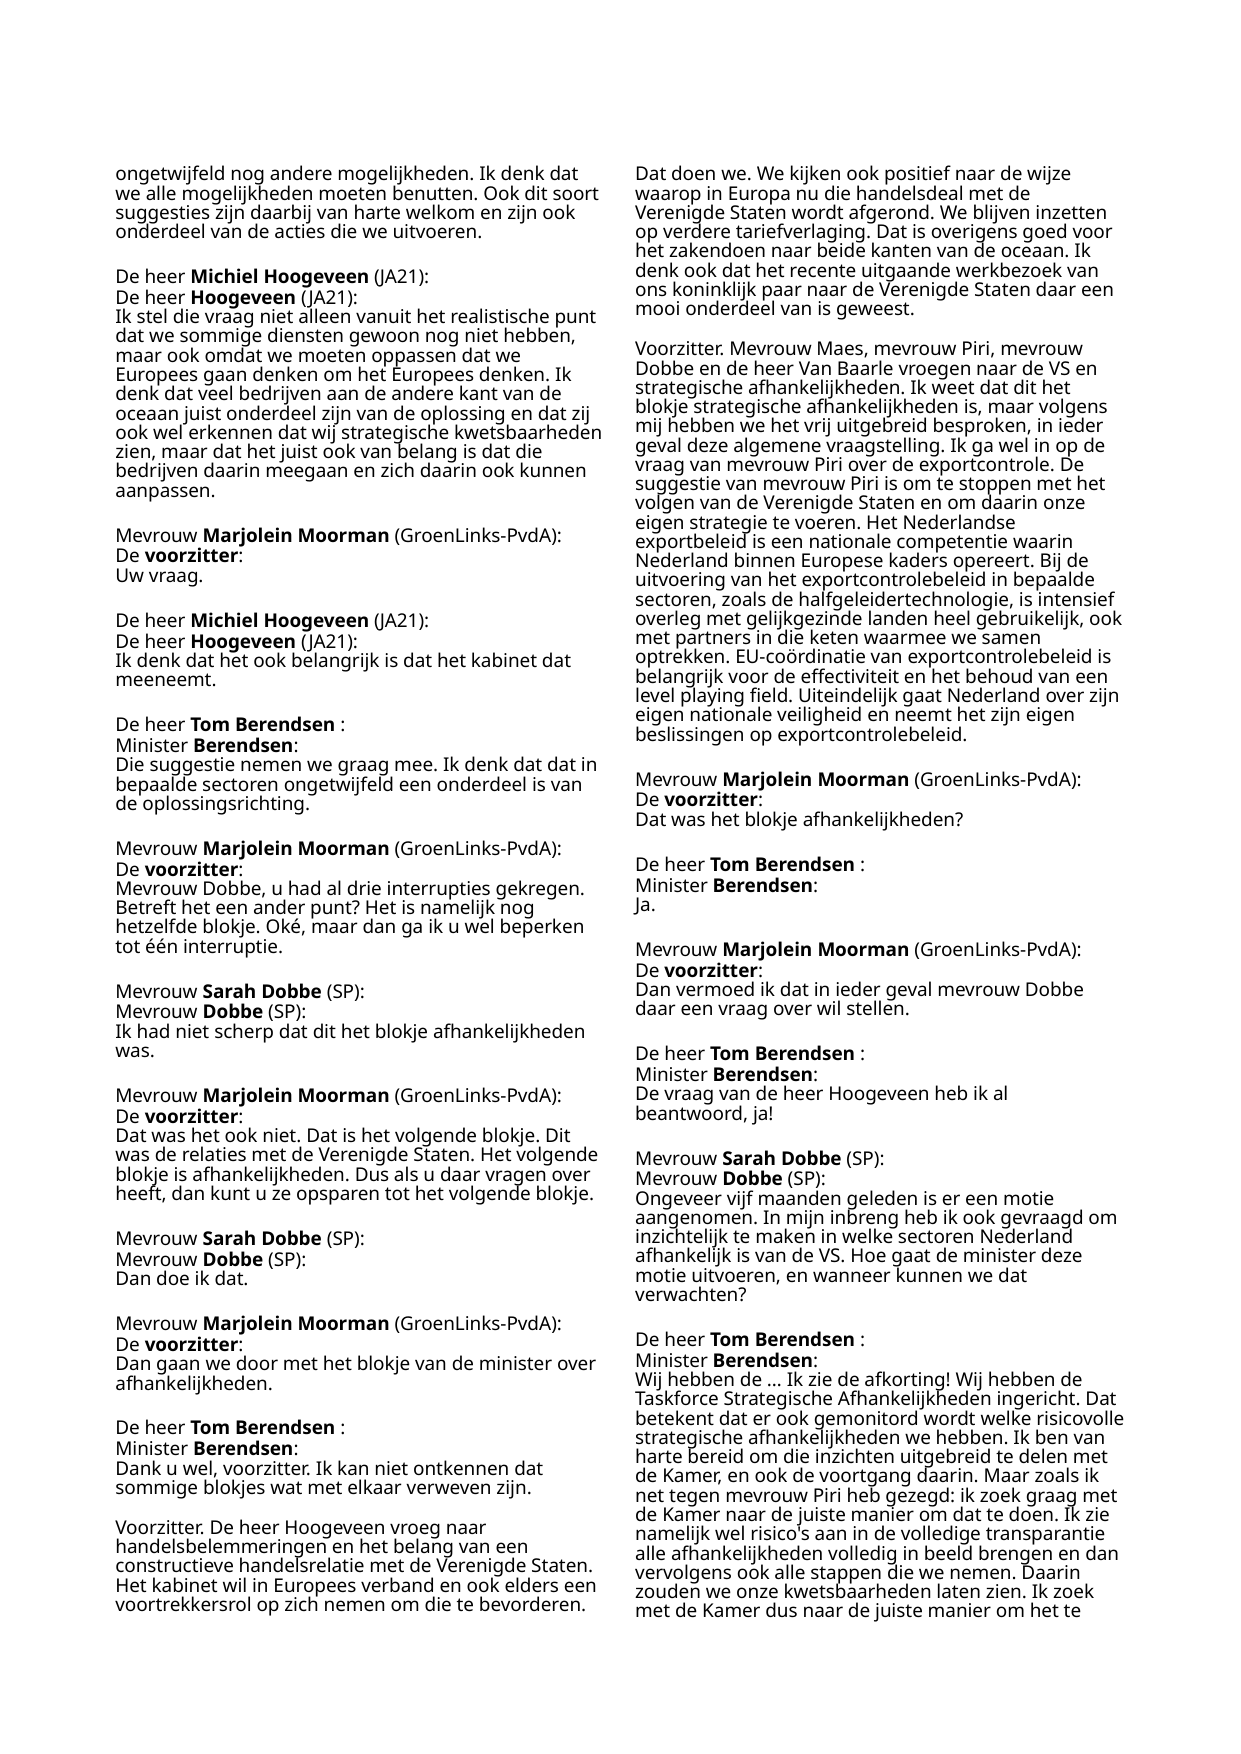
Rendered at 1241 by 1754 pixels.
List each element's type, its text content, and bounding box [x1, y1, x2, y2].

text Mevrouw Marjolein Moorman (GroenLinks-PvdA): [635, 936, 1125, 962]
text Mevrouw Marjolein Moorman (GroenLinks-PvdA): [115, 522, 605, 547]
text Minister Berendsen: [115, 737, 605, 756]
text Wij hebben de … Ik zie de afkorting! Wij hebben de Taskforce Strategische Afhankelijkheden ingericht. Dat betekent dat er ook gemonitord wordt welke risicovolle strategische afhankelijkheden we hebben. Ik ben van harte bereid om die inzichten uitgebreid te delen met de Kamer, en ook de voortgang daarin. Maar zoals ik net tegen mevrouw Piri heb gezegd: ik zoek graag met de Kamer naar de juiste manier om dat te doen. Ik zie namelijk wel risico's aan in de volledige transparantie alle afhankelijkheden volledig in beeld brengen en dan vervolgens ook alle stappen die we nemen. Daarin zouden we onze kwetsbaarheden laten zien. Ik zoek met de Kamer dus naar de juiste manier om het te [635, 1371, 1125, 1622]
text Ongeveer vijf maanden geleden is er een motie aangenomen. In mijn inbreng heb ik ook gevraagd om inzichtelijk te maken in welke sectoren Nederland afhankelijk is van de VS. Hoe gaat de minister deze motie uitvoeren, en wanneer kunnen we dat verwachten? [635, 1190, 1125, 1305]
text Mevrouw Dobbe (SP): [115, 1003, 605, 1023]
text Mevrouw Sarah Dobbe (SP): [115, 978, 605, 1003]
text Mevrouw Sarah Dobbe (SP): [635, 1145, 1125, 1170]
text Ik denk dat het ook belangrijk is dat het kabinet dat meeneemt. [115, 652, 605, 690]
text Mevrouw Dobbe (SP): [115, 1251, 605, 1270]
text De heer Tom Berendsen : [115, 1414, 605, 1440]
text De heer Michiel Hoogeveen (JA21): [115, 263, 605, 289]
text De vraag van de heer Hoogeveen heb ik al beantwoord, ja! [635, 1085, 1125, 1124]
text Dan gaan we door met het blokje van de minister over afhankelijkheden. [115, 1355, 605, 1394]
text De heer Tom Berendsen : [635, 1040, 1125, 1066]
text Ik stel die vraag niet alleen vanuit het realistische punt dat we sommige diensten gewoon nog niet hebben, maar ook omdat we moeten oppassen dat we Europees gaan denken om het Europees denken. Ik denk dat veel bedrijven aan de andere kant van de oceaan juist onderdeel zijn van de oplossing en dat zij ook wel erkennen dat wij strategische kwetsbaarheden zien, maar dat het juist ook van belang is dat die bedrijven daarin meegaan en zich daarin ook kunnen aanpassen. [115, 308, 605, 501]
text De heer Hoogeveen (JA21): [115, 289, 605, 308]
text Voorzitter. Mevrouw Maes, mevrouw Piri, mevrouw Dobbe en de heer Van Baarle vroegen naar de VS en strategische afhankelijkheden. Ik weet dat dit het blokje strategische afhankelijkheden is, maar volgens mij hebben we het vrij uitgebreid besproken, in ieder geval deze algemene vraagstelling. Ik ga wel in op de vraag van mevrouw Piri over de exportcontrole. De suggestie van mevrouw Piri is om te stoppen met het volgen van de Verenigde Staten en om daarin onze eigen strategie te voeren. Het Nederlandse exportbeleid is een nationale competentie waarin Nederland binnen Europese kaders opereert. Bij de uitvoering van het exportcontrolebeleid in bepaalde sectoren, zoals de halfgeleidertechnologie, is intensief overleg met gelijkgezinde landen heel gebruikelijk, ook met partners in die keten waarmee we samen optrekken. EU-coördinatie van exportcontrolebeleid is belangrijk voor de effectiviteit en het behoud van een level playing field. Uiteindelijk gaat Nederland over zijn eigen nationale veiligheid en neemt het zijn eigen beslissingen op exportcontrolebeleid. [635, 340, 1125, 745]
text De voorzitter: [115, 547, 605, 567]
text Minister Berendsen: [635, 1352, 1125, 1371]
text De heer Michiel Hoogeveen (JA21): [115, 607, 605, 633]
text ongetwijfeld nog andere mogelijkheden. Ik denk dat we alle mogelijkheden moeten benutten. Ook dit soort suggesties zijn daarbij van harte welkom en zijn ook onderdeel van de acties die we uitvoeren. [115, 165, 605, 242]
text Dat doen we. We kijken ook positief naar de wijze waarop in Europa nu die handelsdeal met de Verenigde Staten wordt afgerond. We blijven inzetten op verdere tariefverlaging. Dat is overigens goed voor het zakendoen naar beide kanten van de oceaan. Ik denk ook dat het recente uitgaande werkbezoek van ons koninklijk paar naar de Verenigde Staten daar een mooi onderdeel van is geweest. [635, 165, 1125, 319]
text Mevrouw Dobbe, u had al drie interrupties gekregen. Betreft het een ander punt? Het is namelijk nog hetzelfde blokje. Oké, maar dan ga ik u wel beperken tot één interruptie. [115, 880, 605, 957]
text Dan doe ik dat. [115, 1270, 605, 1289]
text Minister Berendsen: [115, 1440, 605, 1459]
text De voorzitter: [115, 1108, 605, 1127]
text Mevrouw Marjolein Moorman (GroenLinks-PvdA): [115, 835, 605, 861]
text De voorzitter: [115, 1336, 605, 1355]
text De heer Tom Berendsen : [635, 1326, 1125, 1352]
text Dank u wel, voorzitter. Ik kan niet ontkennen dat sommige blokjes wat met elkaar verweven zijn. [115, 1459, 605, 1498]
text Minister Berendsen: [635, 877, 1125, 896]
text De voorzitter: [115, 861, 605, 880]
text Ja. [635, 896, 1125, 915]
text De heer Hoogeveen (JA21): [115, 633, 605, 652]
text Voorzitter. De heer Hoogeveen vroeg naar handelsbelemmeringen en het belang van een constructieve handelsrelatie met de Verenigde Staten. Het kabinet wil in Europees verband en ook elders een voortrekkersrol op zich nemen om die te bevorderen. [115, 1519, 605, 1615]
text Mevrouw Marjolein Moorman (GroenLinks-PvdA): [115, 1310, 605, 1336]
text Dat was het blokje afhankelijkheden? [635, 811, 1125, 830]
text Mevrouw Sarah Dobbe (SP): [115, 1225, 605, 1251]
text Ik had niet scherp dat dit het blokje afhankelijkheden was. [115, 1023, 605, 1061]
text Dat was het ook niet. Dat is het volgende blokje. Dit was de relaties met de Verenigde Staten. Het volgende blokje is afhankelijkheden. Dus als u daar vragen over heeft, dan kunt u ze opsparen tot het volgende blokje. [115, 1127, 605, 1204]
text De voorzitter: [635, 791, 1125, 811]
text Mevrouw Marjolein Moorman (GroenLinks-PvdA): [635, 766, 1125, 791]
text Die suggestie nemen we graag mee. Ik denk dat dat in bepaalde sectoren ongetwijfeld een onderdeel is van de oplossingsrichting. [115, 756, 605, 814]
text Minister Berendsen: [635, 1066, 1125, 1085]
text Mevrouw Dobbe (SP): [635, 1170, 1125, 1190]
text Dan vermoed ik dat in ieder geval mevrouw Dobbe daar een vraag over wil stellen. [635, 981, 1125, 1019]
text De heer Tom Berendsen : [115, 711, 605, 737]
text De voorzitter: [635, 962, 1125, 981]
text Mevrouw Marjolein Moorman (GroenLinks-PvdA): [115, 1082, 605, 1108]
text De heer Tom Berendsen : [635, 851, 1125, 877]
text Uw vraag. [115, 567, 605, 586]
